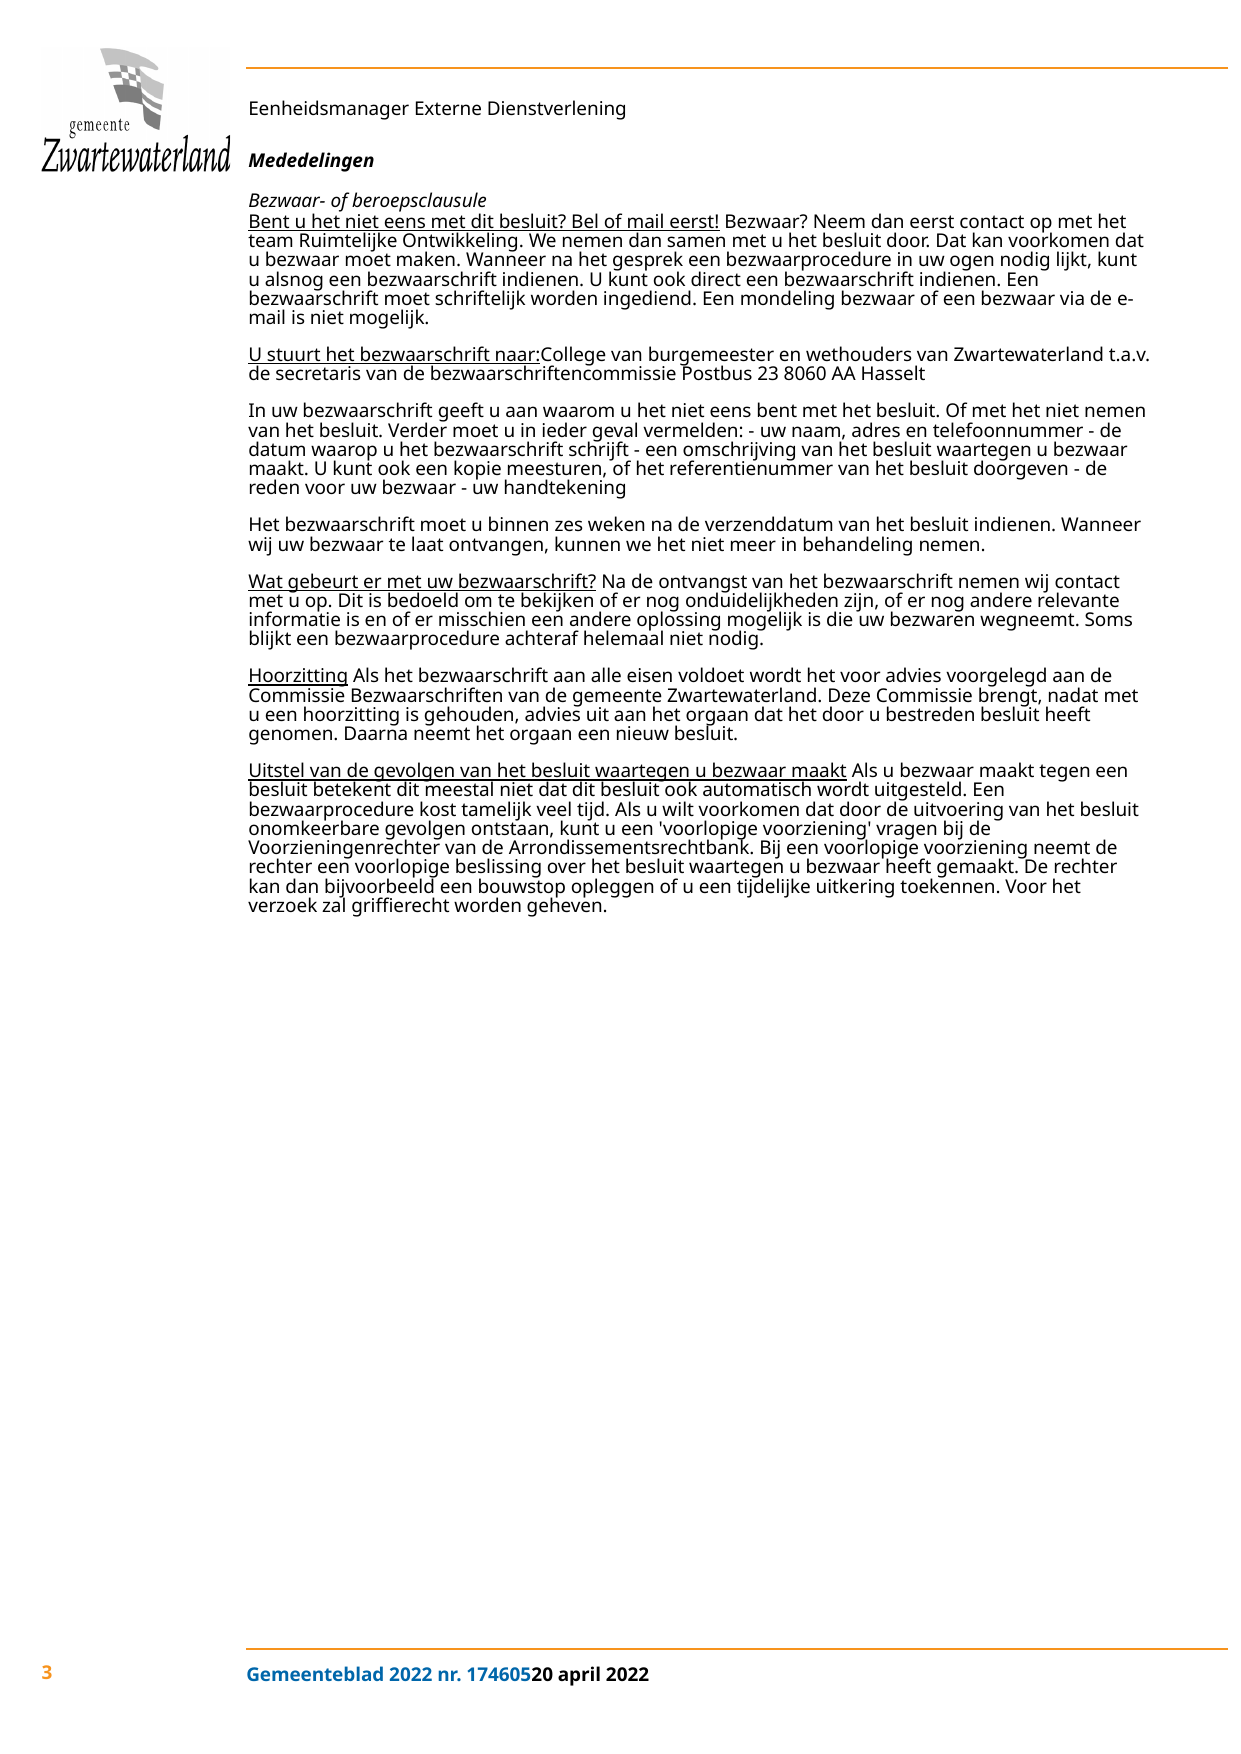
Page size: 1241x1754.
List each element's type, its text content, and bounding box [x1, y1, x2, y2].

text Eenheidsmanager Externe Dienstverlening [248, 95, 1152, 121]
text Wat gebeurt er met uw bezwaarschrift? Na de ontvangst van het bezwaarschrift nemen wij contact met u op. Dit is bedoeld om te bekijken of er nog onduidelijkheden zijn, of er nog andere relevante informatie is en of er misschien een andere oplossing mogelijk is die uw bezwaren wegneemt. Soms blijkt een bezwaarprocedure achteraf helemaal niet nodig. [248, 573, 1152, 650]
text U stuurt het bezwaarschrift naar:College van burgemeester en wethouders van Zwartewaterland t.a.v. de secretaris van de bezwaarschriftencommissie Postbus 23 8060 AA Hasselt [248, 346, 1152, 384]
text Bent u het niet eens met dit besluit? Bel of mail eerst! Bezwaar? Neem dan eerst contact op met het team Ruimtelijke Ontwikkeling. We nemen dan samen met u het besluit door. Dat kan voorkomen dat u bezwaar moet maken. Wanneer na het gesprek een bezwaarprocedure in uw ogen nodig lijkt, kunt u alsnog een bezwaarschrift indienen. U kunt ook direct een bezwaarschrift indienen. Een bezwaarschrift moet schriftelijk worden ingediend. Een mondeling bezwaar of een bezwaar via de e-mail is niet mogelijk. [248, 213, 1152, 328]
text Mededelingen [248, 148, 1152, 173]
text Hoorzitting Als het bezwaarschrift aan alle eisen voldoet wordt het voor advies voorgelegd aan de Commissie Bezwaarschriften van de gemeente Zwartewaterland. Deze Commissie brengt, nadat met u een hoorzitting is gehouden, advies uit aan het orgaan dat het door u bestreden besluit heeft genomen. Daarna neemt het orgaan een nieuw besluit. [248, 667, 1152, 744]
text Bezwaar- of beroepsclausule [248, 187, 1152, 213]
text In uw bezwaarschrift geeft u aan waarom u het niet eens bent met het besluit. Of met het niet nemen van het besluit. Verder moet u in ieder geval vermelden: - uw naam, adres en telefoonnummer - de datum waarop u het bezwaarschrift schrijft - een omschrijving van het besluit waartegen u bezwaar maakt. U kunt ook een kopie meesturen, of het referentienummer van het besluit doorgeven - de reden voor uw bezwaar - uw handtekening [248, 402, 1152, 499]
picture [41, 47, 231, 172]
text Het bezwaarschrift moet u binnen zes weken na de verzenddatum van het besluit indienen. Wanneer wij uw bezwaar te laat ontvangen, kunnen we het niet meer in behandeling nemen. [248, 516, 1152, 555]
text Uitstel van de gevolgen van het besluit waartegen u bezwaar maakt Als u bezwaar maakt tegen een besluit betekent dit meestal niet dat dit besluit ook automatisch wordt uitgesteld. Een bezwaarprocedure kost tamelijk veel tijd. Als u wilt voorkomen dat door de uitvoering van het besluit onomkeerbare gevolgen ontstaan, kunt u een 'voorlopige voorziening' vragen bij de Voorzieningenrechter van de Arrondissementsrechtbank. Bij een voorlopige voorziening neemt de rechter een voorlopige beslissing over het besluit waartegen u bezwaar heeft gemaakt. De rechter kan dan bijvoorbeeld een bouwstop opleggen of u een tijdelijke uitkering toekennen. Voor het verzoek zal griffierecht worden geheven. [248, 762, 1152, 916]
